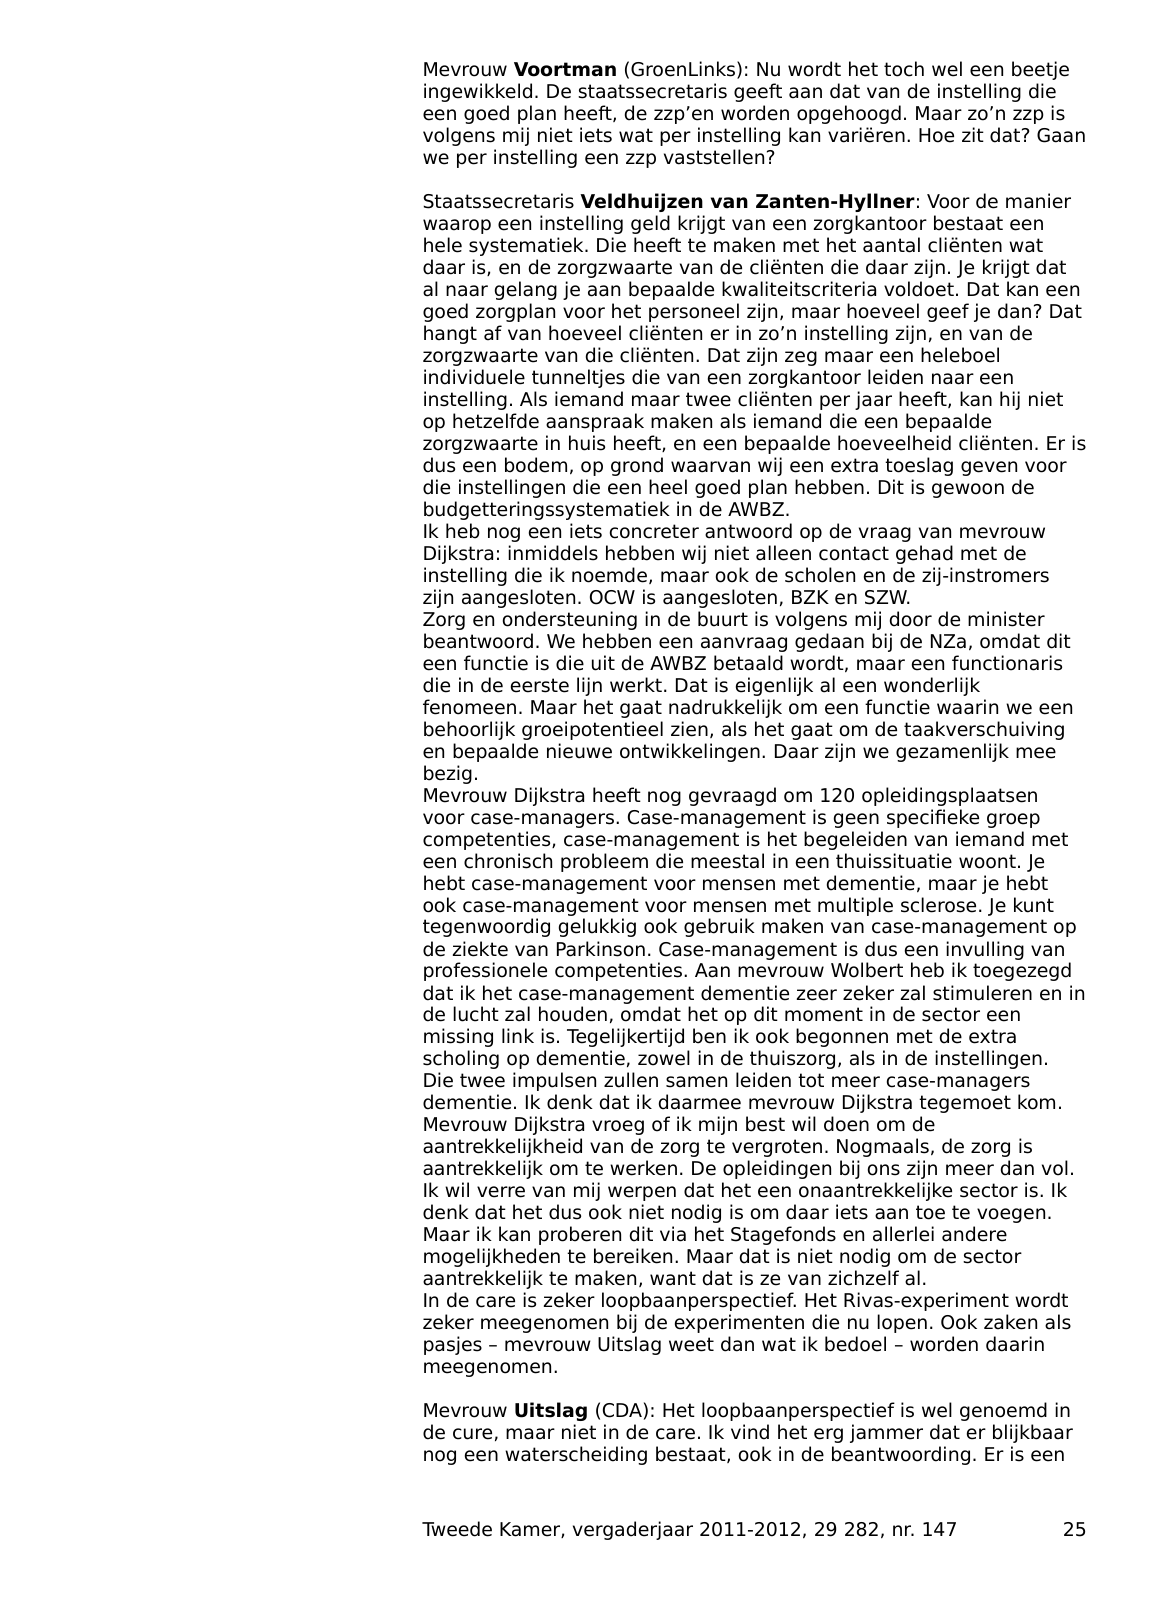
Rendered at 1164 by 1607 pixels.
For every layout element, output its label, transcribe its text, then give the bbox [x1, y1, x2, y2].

text Mevrouw Voortman (GroenLinks): Nu wordt het toch wel een beetje ingewikkeld. De staatssecretaris geeft aan dat van de instelling die een goed plan heeft, de zzp’en worden opgehoogd. Maar zo’n zzp is volgens mij niet iets wat per instelling kan variëren. Hoe zit dat? Gaan we per instelling een zzp vaststellen? [422, 59, 1087, 169]
text In de care is zeker loopbaanperspectief. Het Rivas-experiment wordt zeker meegenomen bij de experimenten die nu lopen. Ook zaken als pasjes – mevrouw Uitslag weet dan wat ik bedoel – worden daarin meegenomen. [422, 1290, 1087, 1378]
text Zorg en ondersteuning in de buurt is volgens mij door de minister beantwoord. We hebben een aanvraag gedaan bij de NZa, omdat dit een functie is die uit de AWBZ betaald wordt, maar een functionaris die in de eerste lijn werkt. Dat is eigenlijk al een wonderlijk fenomeen. Maar het gaat nadrukkelijk om een functie waarin we een behoorlijk groeipotentieel zien, als het gaat om de taakverschuiving en bepaalde nieuwe ontwikkelingen. Daar zijn we gezamenlijk mee bezig. [422, 609, 1087, 784]
text Mevrouw Dijkstra heeft nog gevraagd om 120 opleidingsplaatsen voor case-managers. Case-management is geen specifieke groep competenties, case-management is het begeleiden van iemand met een chronisch probleem die meestal in een thuissituatie woont. Je hebt case-management voor mensen met dementie, maar je hebt ook case-management voor mensen met multiple sclerose. Je kunt tegenwoordig gelukkig ook gebruik maken van case-management op de ziekte van Parkinson. Case-management is dus een invulling van professionele competenties. Aan mevrouw Wolbert heb ik toegezegd dat ik het case-management dementie zeer zeker zal stimuleren en in de lucht zal houden, omdat het op dit moment in de sector een missing link is. Tegelijkertijd ben ik ook begonnen met de extra scholing op dementie, zowel in de thuiszorg, als in de instellingen. Die twee impulsen zullen samen leiden tot meer case-managers dementie. Ik denk dat ik daarmee mevrouw Dijkstra tegemoet kom. [422, 784, 1087, 1114]
text Mevrouw Dijkstra vroeg of ik mijn best wil doen om de aantrekkelijkheid van de zorg te vergroten. Nogmaals, de zorg is aantrekkelijk om te werken. De opleidingen bij ons zijn meer dan vol. Ik wil verre van mij werpen dat het een onaantrekkelijke sector is. Ik denk dat het dus ook niet nodig is om daar iets aan toe te voegen. Maar ik kan proberen dit via het Stagefonds en allerlei andere mogelijkheden te bereiken. Maar dat is niet nodig om de sector aantrekkelijk te maken, want dat is ze van zichzelf al. [422, 1114, 1087, 1290]
text Ik heb nog een iets concreter antwoord op de vraag van mevrouw Dijkstra: inmiddels hebben wij niet alleen contact gehad met de instelling die ik noemde, maar ook de scholen en de zij-instromers zijn aangesloten. OCW is aangesloten, BZK en SZW. [422, 521, 1087, 609]
text Staatssecretaris Veldhuijzen van Zanten-Hyllner: Voor de manier waarop een instelling geld krijgt van een zorgkantoor bestaat een hele systematiek. Die heeft te maken met het aantal cliënten wat daar is, en de zorgzwaarte van de cliënten die daar zijn. Je krijgt dat al naar gelang je aan bepaalde kwaliteitscriteria voldoet. Dat kan een goed zorgplan voor het personeel zijn, maar hoeveel geef je dan? Dat hangt af van hoeveel cliënten er in zo’n instelling zijn, en van de zorgzwaarte van die cliënten. Dat zijn zeg maar een heleboel individuele tunneltjes die van een zorgkantoor leiden naar een instelling. Als iemand maar twee cliënten per jaar heeft, kan hij niet op hetzelfde aanspraak maken als iemand die een bepaalde zorgzwaarte in huis heeft, en een bepaalde hoeveelheid cliënten. Er is dus een bodem, op grond waarvan wij een extra toeslag geven voor die instellingen die een heel goed plan hebben. Dit is gewoon de budgetteringssystematiek in de AWBZ. [422, 191, 1087, 521]
text Mevrouw Uitslag (CDA): Het loopbaanperspectief is wel genoemd in de cure, maar niet in de care. Ik vind het erg jammer dat er blijkbaar nog een waterscheiding bestaat, ook in de beantwoording. Er is een [422, 1400, 1087, 1466]
